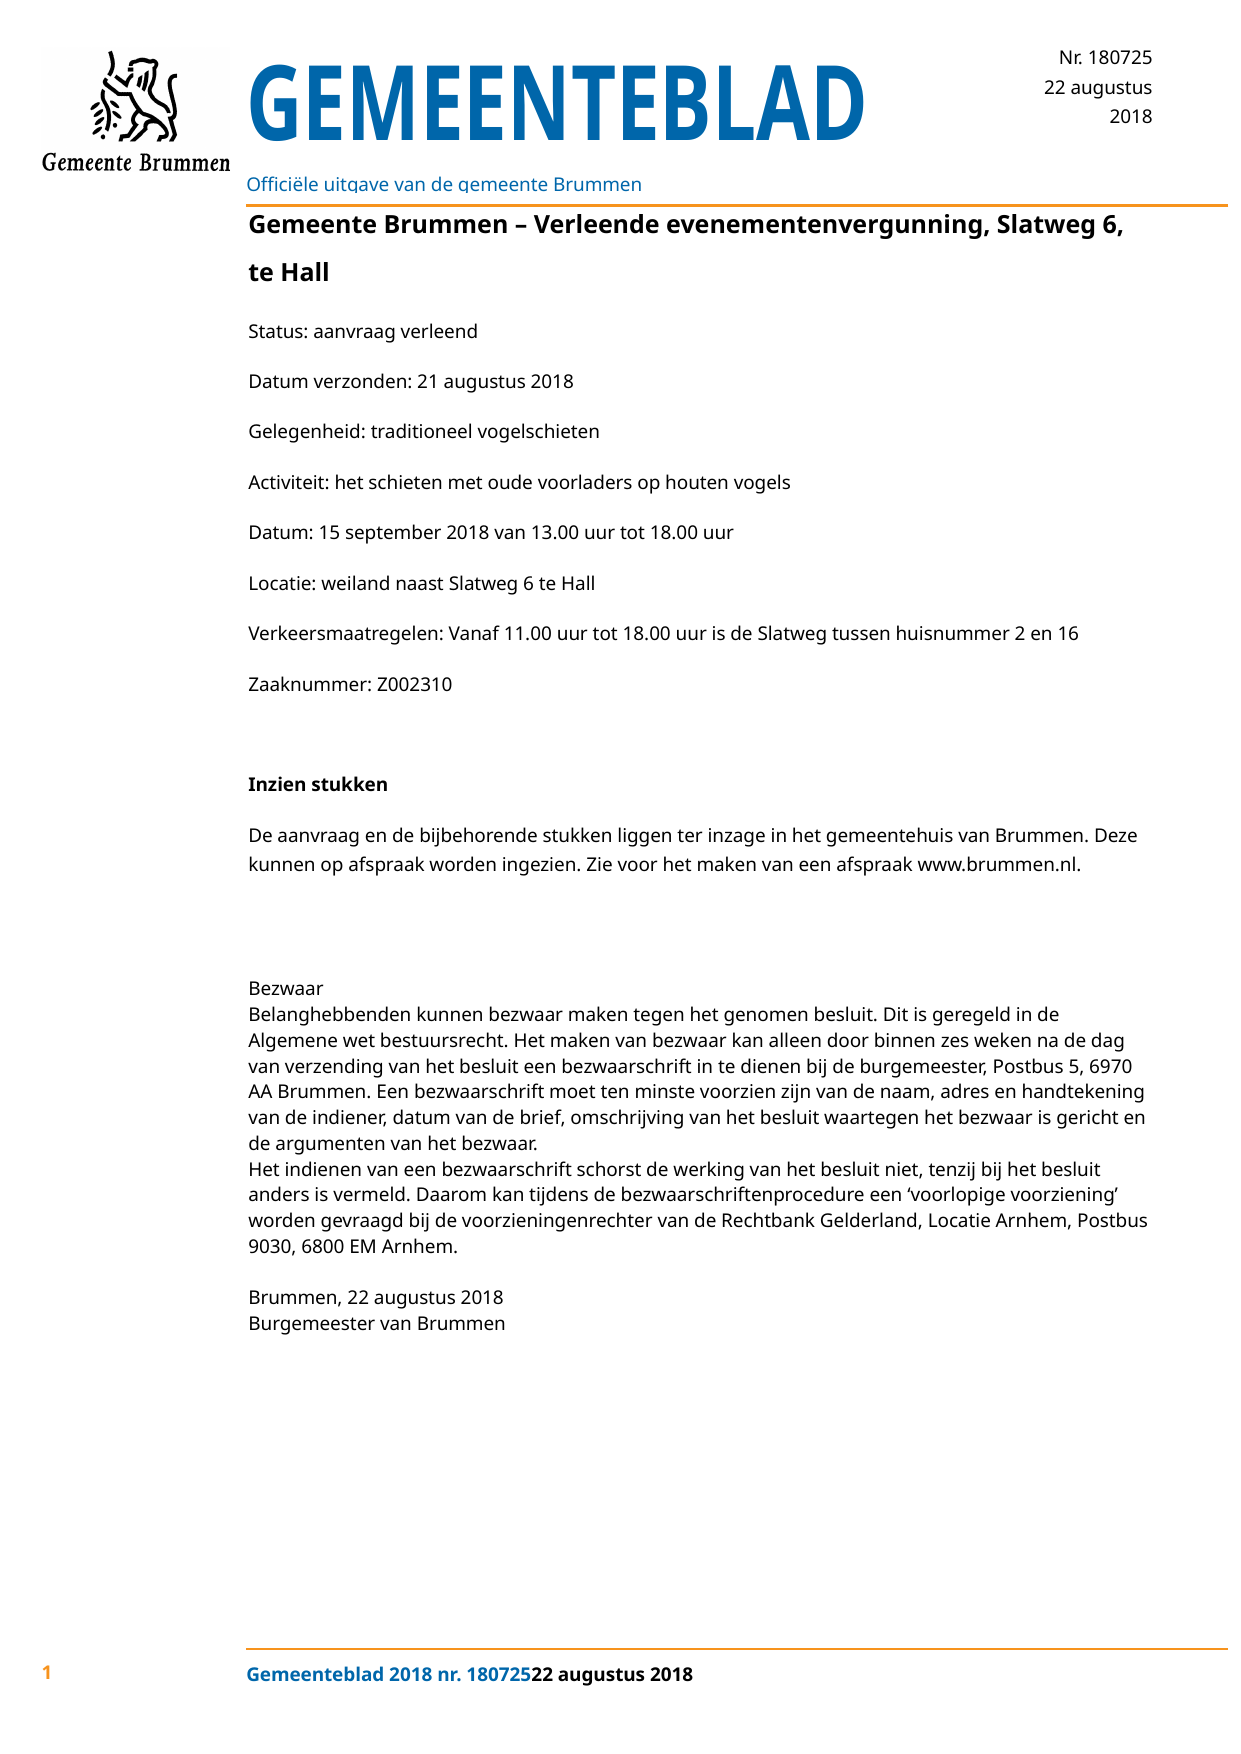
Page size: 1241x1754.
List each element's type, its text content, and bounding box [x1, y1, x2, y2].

text De aanvraag en de bijbehorende stukken liggen ter inzage in het gemeentehuis van Brummen. Deze kunnen op afspraak worden ingezien. Zie voor het maken van een afspraak www.brummen.nl. [248, 822, 1152, 877]
text Gemeente Brummen – Verleende evenementenvergunning, Slatweg 6, te Hall [248, 207, 1152, 288]
text Datum verzonden: 21 augustus 2018 [248, 368, 1152, 394]
text Zaaknummer: Z002310 [248, 671, 1152, 697]
text Het indienen van een bezwaarschrift schorst de werking van het besluit niet, tenzij bij het besluit anders is vermeld. Daarom kan tijdens de bezwaarschriftenprocedure een ‘voorlopige voorziening’ worden gevraagd bij de voorzieningenrechter van de Rechtbank Gelderland, Locatie Arnhem, Postbus 9030, 6800 EM Arnhem. [248, 1156, 1152, 1259]
picture [41, 47, 231, 172]
text Belanghebbenden kunnen bezwaar maken tegen het genomen besluit. Dit is geregeld in de Algemene wet bestuursrecht. Het maken van bezwaar kan alleen door binnen zes weken na de dag van verzending van het besluit een bezwaarschrift in te dienen bij de burgemeester, Postbus 5, 6970 AA Brummen. Een bezwaarschrift moet ten minste voorzien zijn van de naam, adres en handtekening van de indiener, datum van de brief, omschrijving van het besluit waartegen het bezwaar is gericht en de argumenten van het bezwaar. [248, 1001, 1152, 1156]
text Bezwaar [248, 976, 1152, 1001]
text Activiteit: het schieten met oude voorladers op houten vogels [248, 469, 1152, 495]
text Status: aanvraag verleend [248, 318, 1152, 344]
text Burgemeester van Brummen [248, 1310, 1152, 1336]
text Brummen, 22 augustus 2018 [248, 1284, 1152, 1310]
text Verkeersmaatregelen: Vanaf 11.00 uur tot 18.00 uur is de Slatweg tussen huisnummer 2 en 16 [248, 620, 1152, 646]
text Gelegenheid: traditioneel vogelschieten [248, 419, 1152, 444]
text Inzien stukken [248, 772, 1152, 797]
text Locatie: weiland naast Slatweg 6 te Hall [248, 570, 1152, 596]
text Datum: 15 september 2018 van 13.00 uur tot 18.00 uur [248, 519, 1152, 545]
